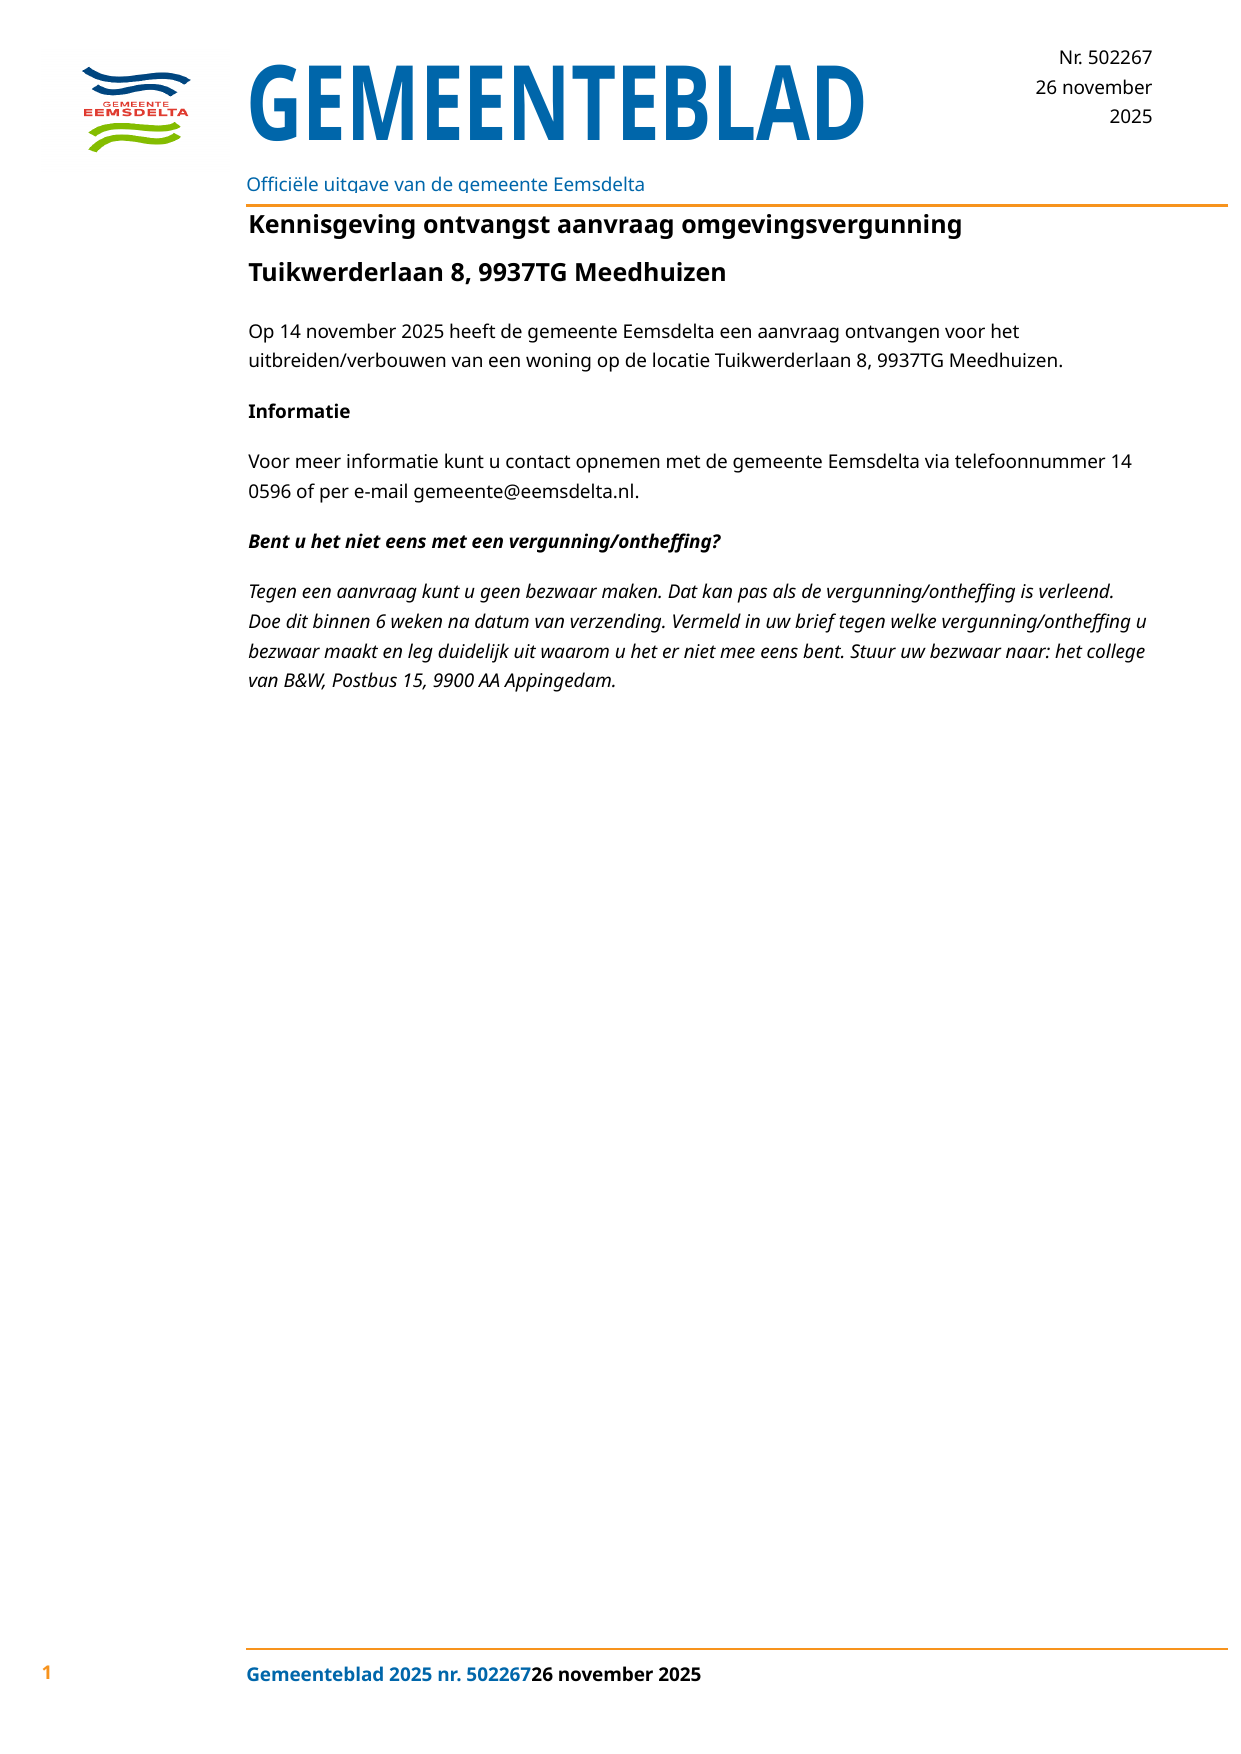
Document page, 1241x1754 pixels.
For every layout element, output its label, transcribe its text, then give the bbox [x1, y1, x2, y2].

text Informatie [248, 398, 1152, 424]
text Kennisgeving ontvangst aanvraag omgevingsvergunning Tuikwerderlaan 8, 9937TG Meedhuizen [248, 207, 1152, 288]
text Tegen een aanvraag kunt u geen bezwaar maken. Dat kan pas als de vergunning/ontheffing is verleend. Doe dit binnen 6 weken na datum van verzending. Vermeld in uw brief tegen welke vergunning/ontheffing u bezwaar maakt en leg duidelijk uit waarom u het er niet mee eens bent. Stuur uw bezwaar naar: het college van B&W, Postbus 15, 9900 AA Appingedam. [248, 579, 1152, 693]
text Bent u het niet eens met een vergunning/ontheffing? [248, 528, 1152, 554]
text Op 14 november 2025 heeft de gemeente Eemsdelta een aanvraag ontvangen voor het uitbreiden/verbouwen van een woning op de locatie Tuikwerderlaan 8, 9937TG Meedhuizen. [248, 318, 1152, 373]
text Voor meer informatie kunt u contact opnemen met de gemeente Eemsdelta via telefoonnummer 14 0596 of per e-mail gemeente@eemsdelta.nl. [248, 448, 1152, 504]
picture [41, 47, 231, 172]
